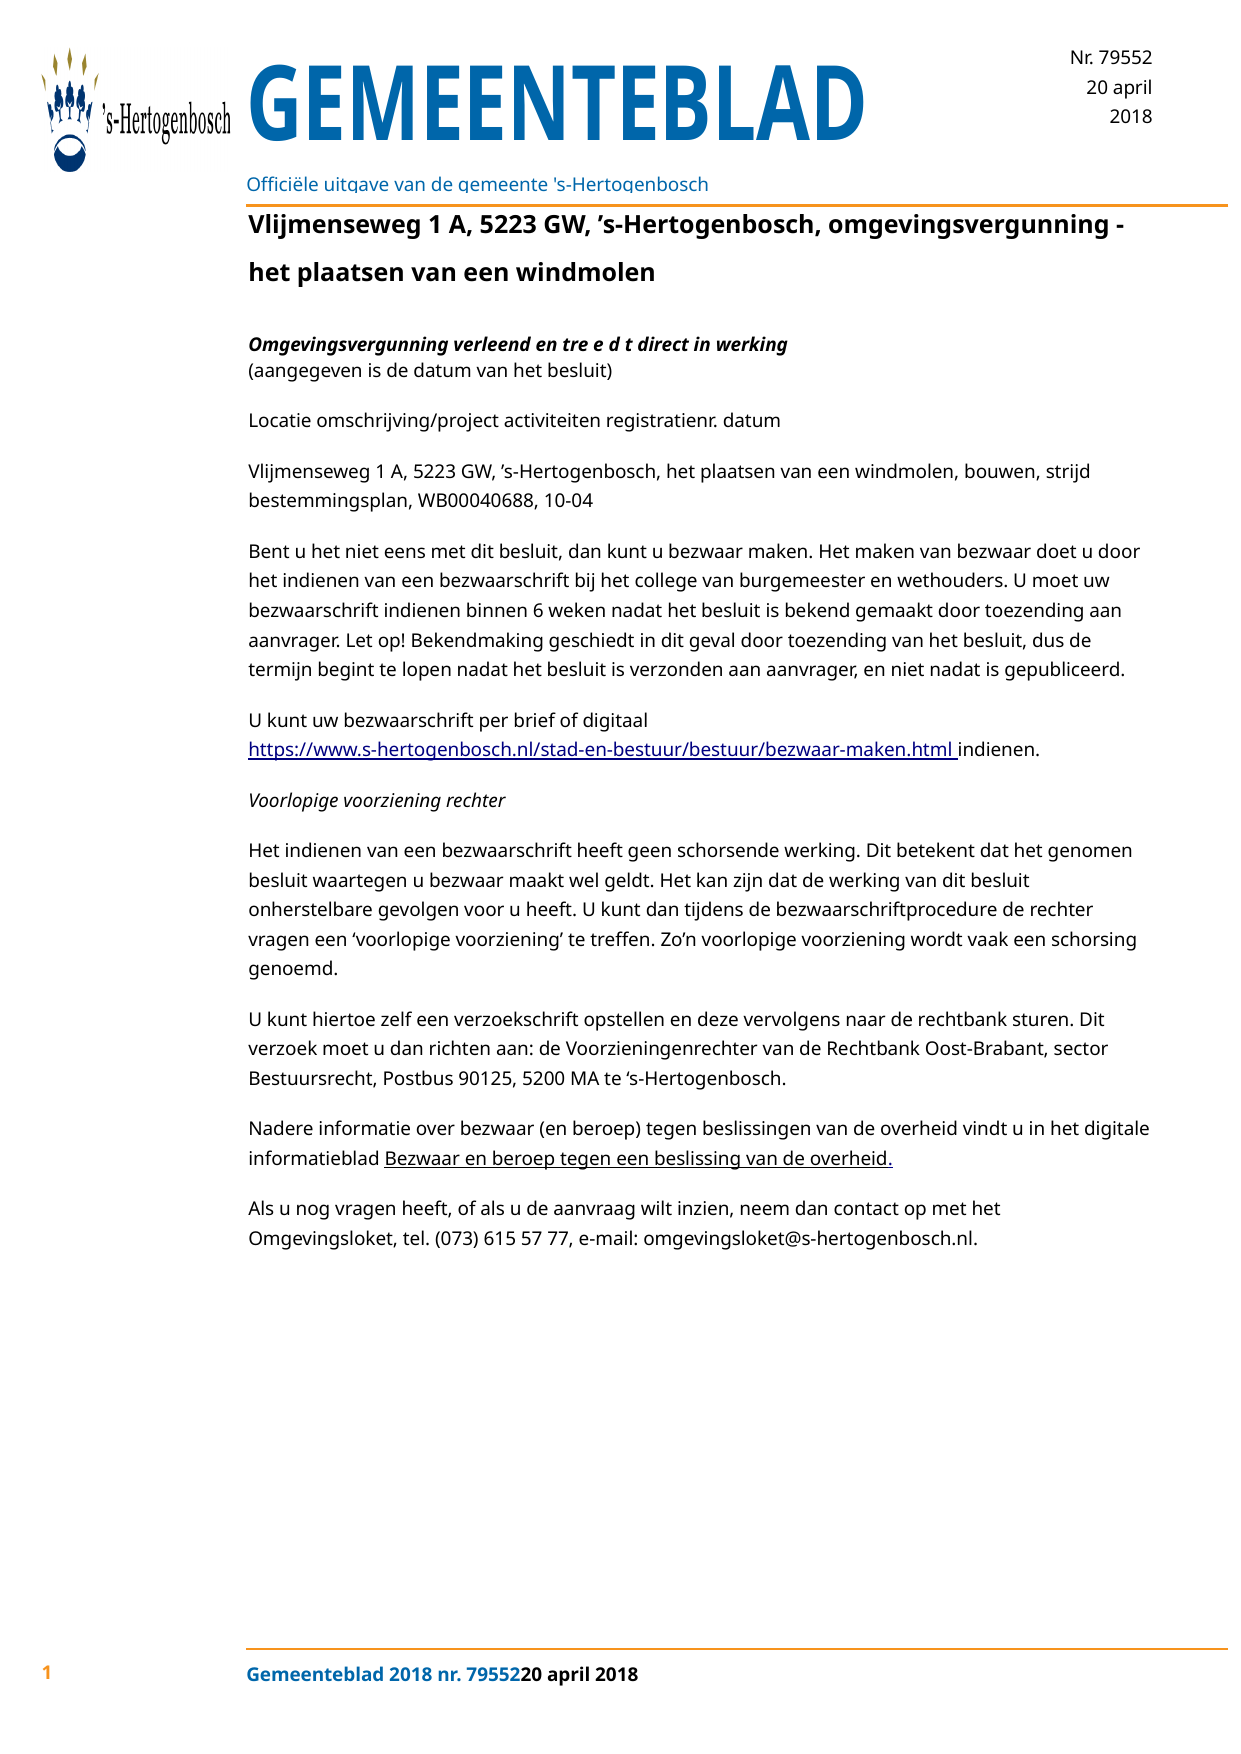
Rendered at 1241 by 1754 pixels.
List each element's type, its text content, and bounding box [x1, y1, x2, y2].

text Bent u het niet eens met dit besluit, dan kunt u bezwaar maken. Het maken van bezwaar doet u door het indienen van een bezwaarschrift bij het college van burgemeester en wethouders. U moet uw bezwaarschrift indienen binnen 6 weken nadat het besluit is bekend gemaakt door toezending aan aanvrager. Let op! Bekendmaking geschiedt in dit geval door toezending van het besluit, dus de termijn begint te lopen nadat het besluit is verzonden aan aanvrager, en niet nadat is gepubliceerd. [248, 538, 1152, 682]
text Omgevingsvergunning verleend en tre e d t direct in werking [248, 331, 1152, 357]
text (aangegeven is de datum van het besluit) [248, 357, 1152, 383]
text Als u nog vragen heeft, of als u de aanvraag wilt inzien, neem dan contact op met het Omgevingsloket, tel. (073) 615 57 77, e-mail: omgevingsloket@s-hertogenbosch.nl. [248, 1196, 1152, 1251]
text Vlijmenseweg 1 A, 5223 GW, ’s-Hertogenbosch, omgevingsvergunning - het plaatsen van een windmolen [248, 207, 1152, 288]
text U kunt hiertoe zelf een verzoekschrift opstellen en deze vervolgens naar de rechtbank sturen. Dit verzoek moet u dan richten aan: de Voorzieningenrechter van de Rechtbank Oost-Brabant, sector Bestuursrecht, Postbus 90125, 5200 MA te ‘s-Hertogenbosch. [248, 1006, 1152, 1091]
text Vlijmenseweg 1 A, 5223 GW, ’s-Hertogenbosch, het plaatsen van een windmolen, bouwen, strijd bestemmingsplan, WB00040688, 10-04 [248, 458, 1152, 513]
text Locatie omschrijving/project activiteiten registratienr. datum [248, 408, 1152, 433]
text U kunt uw bezwaarschrift per brief of digitaal https://www.s-hertogenbosch.nl/stad-en-bestuur/bestuur/bezwaar-maken.html indienen. [248, 707, 1152, 762]
text Nadere informatie over bezwaar (en beroep) tegen beslissingen van de overheid vindt u in het digitale informatieblad Bezwaar en beroep tegen een beslissing van de overheid. [248, 1116, 1152, 1171]
text Voorlopige voorziening rechter [248, 787, 1152, 812]
picture [41, 47, 231, 172]
text Het indienen van een bezwaarschrift heeft geen schorsende werking. Dit betekent dat het genomen besluit waartegen u bezwaar maakt wel geldt. Het kan zijn dat de werking van dit besluit onherstelbare gevolgen voor u heeft. U kunt dan tijdens de bezwaarschriftprocedure de rechter vragen een ‘voorlopige voorziening’ te treffen. Zo’n voorlopige voorziening wordt vaak een schorsing genoemd. [248, 837, 1152, 981]
